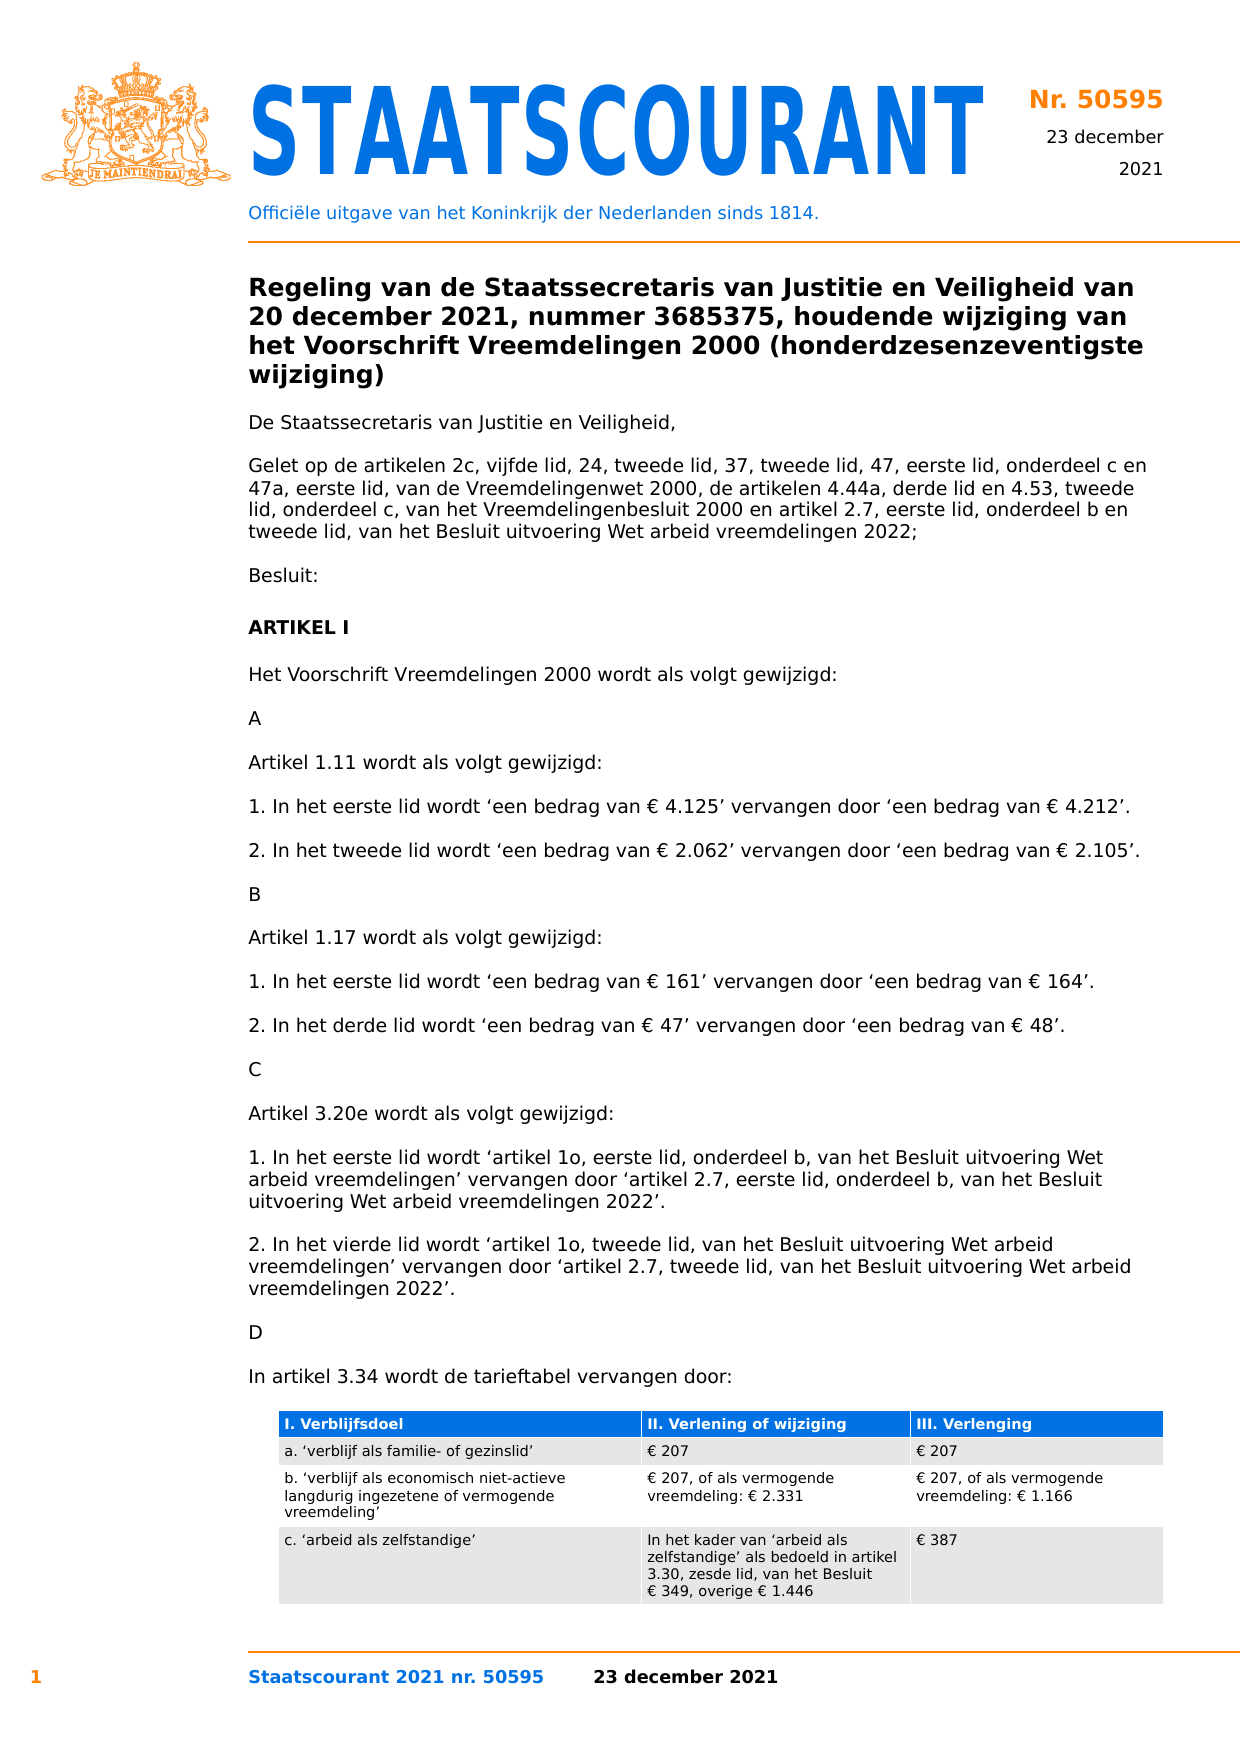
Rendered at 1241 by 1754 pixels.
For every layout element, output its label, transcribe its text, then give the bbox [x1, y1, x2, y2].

text C [248, 1059, 1163, 1081]
table_cell a. ‘verblijf als familie- of gezinslid’ [279, 1438, 641, 1465]
text D [248, 1322, 1163, 1344]
table_cell 2021 [998, 153, 1240, 203]
table_cell € 207, of als vermogende vreemdeling: € 1.166 [911, 1466, 1163, 1526]
table_header I. Verblijfsdoel [279, 1411, 641, 1437]
text 2. In het vierde lid wordt ‘artikel 1o, tweede lid, van het Besluit uitvoering Wet arbeid vreemdelingen’ vervangen door ‘artikel 2.7, tweede lid, van het Besluit uitvoering Wet arbeid vreemdelingen 2022’. [248, 1234, 1163, 1300]
table_header Nr. 50595 [998, 62, 1240, 121]
table_header STAATSCOURANT [248, 62, 998, 203]
subtitle ARTIKEL I [248, 617, 1163, 639]
table_cell € 207, of als vermogende vreemdeling: € 2.331 [642, 1466, 910, 1526]
table_cell € 387 [911, 1527, 1163, 1604]
table_header [25, 62, 248, 241]
table_cell € 207 [642, 1438, 910, 1465]
table_cell b. ‘verblijf als economisch niet-actieve langdurig ingezetene of vermogende vreemdeling’ [279, 1466, 641, 1526]
text 1. In het eerste lid wordt ‘artikel 1o, eerste lid, onderdeel b, van het Besluit uitvoering Wet arbeid vreemdelingen’ vervangen door ‘artikel 2.7, eerste lid, onderdeel b, van het Besluit uitvoering Wet arbeid vreemdelingen 2022’. [248, 1147, 1163, 1212]
table_cell In het kader van ‘arbeid als zelfstandige’ als bedoeld in artikel 3.30, zesde lid, van het Besluit € 349, overige € 1.446 [642, 1527, 910, 1604]
text In artikel 3.34 wordt de tarieftabel vervangen door: [248, 1366, 1163, 1388]
text Het Voorschrift Vreemdelingen 2000 wordt als volgt gewijzigd: [248, 664, 1163, 686]
text 1. In het eerste lid wordt ‘een bedrag van € 4.125’ vervangen door ‘een bedrag van € 4.212’. [248, 796, 1163, 818]
table_cell 23 december [998, 121, 1240, 153]
text A [248, 708, 1163, 730]
text Besluit: [248, 565, 1163, 587]
table_cell € 207 [911, 1438, 1163, 1465]
table_cell Officiële uitgave van het Koninkrijk der Nederlanden sinds 1814. [248, 203, 1240, 241]
table_header III. Verlenging [911, 1411, 1163, 1437]
text Gelet op de artikelen 2c, vijfde lid, 24, tweede lid, 37, tweede lid, 47, eerste lid, onderdeel c en 47a, eerste lid, van de Vreemdelingenwet 2000, de artikelen 4.44a, derde lid en 4.53, tweede lid, onderdeel c, van het Vreemdelingenbesluit 2000 en artikel 2.7, eerste lid, onderdeel b en tweede lid, van het Besluit uitvoering Wet arbeid vreemdelingen 2022; [248, 455, 1163, 543]
text Artikel 1.17 wordt als volgt gewijzigd: [248, 927, 1163, 949]
subtitle Regeling van de Staatssecretaris van Justitie en Veiligheid van 20 december 2021, nummer 3685375, houdende wijziging van het Voorschrift Vreemdelingen 2000 (honderdzesenzeventigste wijziging) [248, 273, 1163, 390]
text 2. In het derde lid wordt ‘een bedrag van € 47’ vervangen door ‘een bedrag van € 48’. [248, 1015, 1163, 1037]
picture [41, 62, 231, 186]
text 1. In het eerste lid wordt ‘een bedrag van € 161’ vervangen door ‘een bedrag van € 164’. [248, 971, 1163, 993]
text Artikel 3.20e wordt als volgt gewijzigd: [248, 1103, 1163, 1125]
text Artikel 1.11 wordt als volgt gewijzigd: [248, 752, 1163, 774]
text 2. In het tweede lid wordt ‘een bedrag van € 2.062’ vervangen door ‘een bedrag van € 2.105’. [248, 839, 1163, 862]
text De Staatssecretaris van Justitie en Veiligheid, [248, 412, 1163, 433]
table_header II. Verlening of wijziging [642, 1411, 910, 1437]
table_cell c. ‘arbeid als zelfstandige’ [279, 1527, 641, 1604]
text B [248, 883, 1163, 905]
